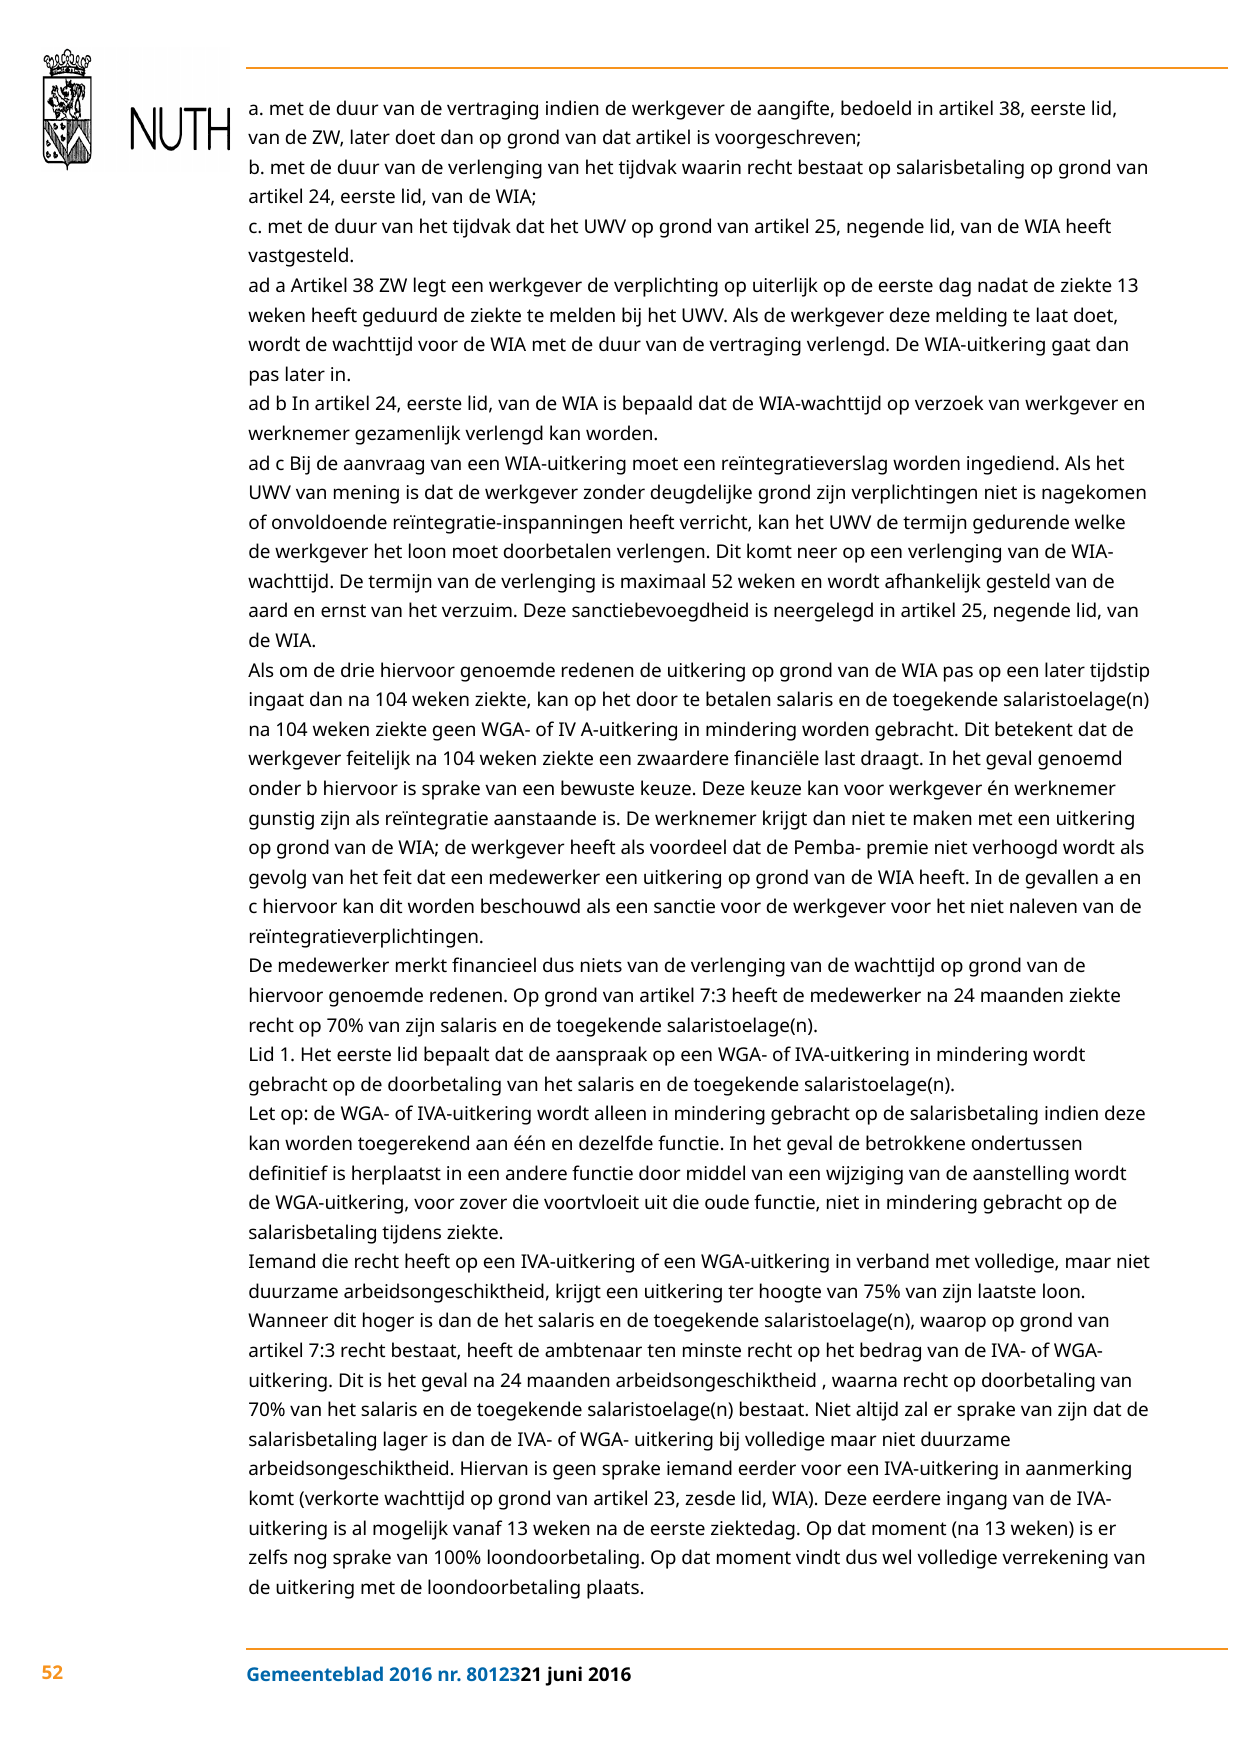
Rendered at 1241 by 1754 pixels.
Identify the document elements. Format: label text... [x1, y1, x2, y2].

text a. met de duur van de vertraging indien de werkgever de aangifte, bedoeld in artikel 38, eerste lid, van de ZW, later doet dan op grond van dat artikel is voorgeschreven; [248, 95, 1152, 150]
text Als om de drie hiervoor genoemde redenen de uitkering op grond van de WIA pas op een later tijdstip ingaat dan na 104 weken ziekte, kan op het door te betalen salaris en de toegekende salaristoelage(n) na 104 weken ziekte geen WGA- of IV A-uitkering in mindering worden gebracht. Dit betekent dat de werkgever feitelijk na 104 weken ziekte een zwaardere financiële last draagt. In het geval genoemd onder b hiervoor is sprake van een bewuste keuze. Deze keuze kan voor werkgever én werknemer gunstig zijn als reïntegratie aanstaande is. De werknemer krijgt dan niet te maken met een uitkering op grond van de WIA; de werkgever heeft als voordeel dat de Pemba- premie niet verhoogd wordt als gevolg van het feit dat een medewerker een uitkering op grond van de WIA heeft. In de gevallen a en c hiervoor kan dit worden beschouwd als een sanctie voor de werkgever voor het niet naleven van de reïntegratieverplichtingen. [248, 657, 1152, 949]
picture [41, 47, 231, 172]
text De medewerker merkt financieel dus niets van de verlenging van de wachttijd op grond van de hiervoor genoemde redenen. Op grond van artikel 7:3 heeft de medewerker na 24 maanden ziekte recht op 70% van zijn salaris en de toegekende salaristoelage(n). [248, 953, 1152, 1038]
text ad a Artikel 38 ZW legt een werkgever de verplichting op uiterlijk op de eerste dag nadat de ziekte 13 weken heeft geduurd de ziekte te melden bij het UWV. Als de werkgever deze melding te laat doet, wordt de wachttijd voor de WIA met de duur van de vertraging verlengd. De WIA-uitkering gaat dan pas later in. [248, 272, 1152, 387]
text Lid 1. Het eerste lid bepaalt dat de aanspraak op een WGA- of IVA-uitkering in mindering wordt gebracht op de doorbetaling van het salaris en de toegekende salaristoelage(n). [248, 1041, 1152, 1097]
text b. met de duur van de verlenging van het tijdvak waarin recht bestaat op salarisbetaling op grond van artikel 24, eerste lid, van de WIA; [248, 154, 1152, 209]
text c. met de duur van het tijdvak dat het UWV op grond van artikel 25, negende lid, van de WIA heeft vastgesteld. [248, 213, 1152, 268]
text ad c Bij de aanvraag van een WIA-uitkering moet een reïntegratieverslag worden ingediend. Als het UWV van mening is dat de werkgever zonder deugdelijke grond zijn verplichtingen niet is nagekomen of onvoldoende reïntegratie-inspanningen heeft verricht, kan het UWV de termijn gedurende welke de werkgever het loon moet doorbetalen verlengen. Dit komt neer op een verlenging van de WIA-wachttijd. De termijn van de verlenging is maximaal 52 weken en wordt afhankelijk gesteld van de aard en ernst van het verzuim. Deze sanctiebevoegdheid is neergelegd in artikel 25, negende lid, van de WIA. [248, 450, 1152, 653]
text ad b In artikel 24, eerste lid, van de WIA is bepaald dat de WIA-wachttijd op verzoek van werkgever en werknemer gezamenlijk verlengd kan worden. [248, 391, 1152, 446]
text Iemand die recht heeft op een IVA-uitkering of een WGA-uitkering in verband met volledige, maar niet duurzame arbeidsongeschiktheid, krijgt een uitkering ter hoogte van 75% van zijn laatste loon. Wanneer dit hoger is dan de het salaris en de toegekende salaristoelage(n), waarop op grond van artikel 7:3 recht bestaat, heeft de ambtenaar ten minste recht op het bedrag van de IVA- of WGA-uitkering. Dit is het geval na 24 maanden arbeidsongeschiktheid , waarna recht op doorbetaling van 70% van het salaris en de toegekende salaristoelage(n) bestaat. Niet altijd zal er sprake van zijn dat de salarisbetaling lager is dan de IVA- of WGA- uitkering bij volledige maar niet duurzame arbeidsongeschiktheid. Hiervan is geen sprake iemand eerder voor een IVA-uitkering in aanmerking komt (verkorte wachttijd op grond van artikel 23, zesde lid, WIA). Deze eerdere ingang van de IVA-uitkering is al mogelijk vanaf 13 weken na de eerste ziektedag. Op dat moment (na 13 weken) is er zelfs nog sprake van 100% loondoorbetaling. Op dat moment vindt dus wel volledige verrekening van de uitkering met de loondoorbetaling plaats. [248, 1248, 1152, 1600]
text Let op: de WGA- of IVA-uitkering wordt alleen in mindering gebracht op de salarisbetaling indien deze kan worden toegerekend aan één en dezelfde functie. In het geval de betrokkene ondertussen definitief is herplaatst in een andere functie door middel van een wijziging van de aanstelling wordt de WGA-uitkering, voor zover die voortvloeit uit die oude functie, niet in mindering gebracht op de salarisbetaling tijdens ziekte. [248, 1101, 1152, 1245]
